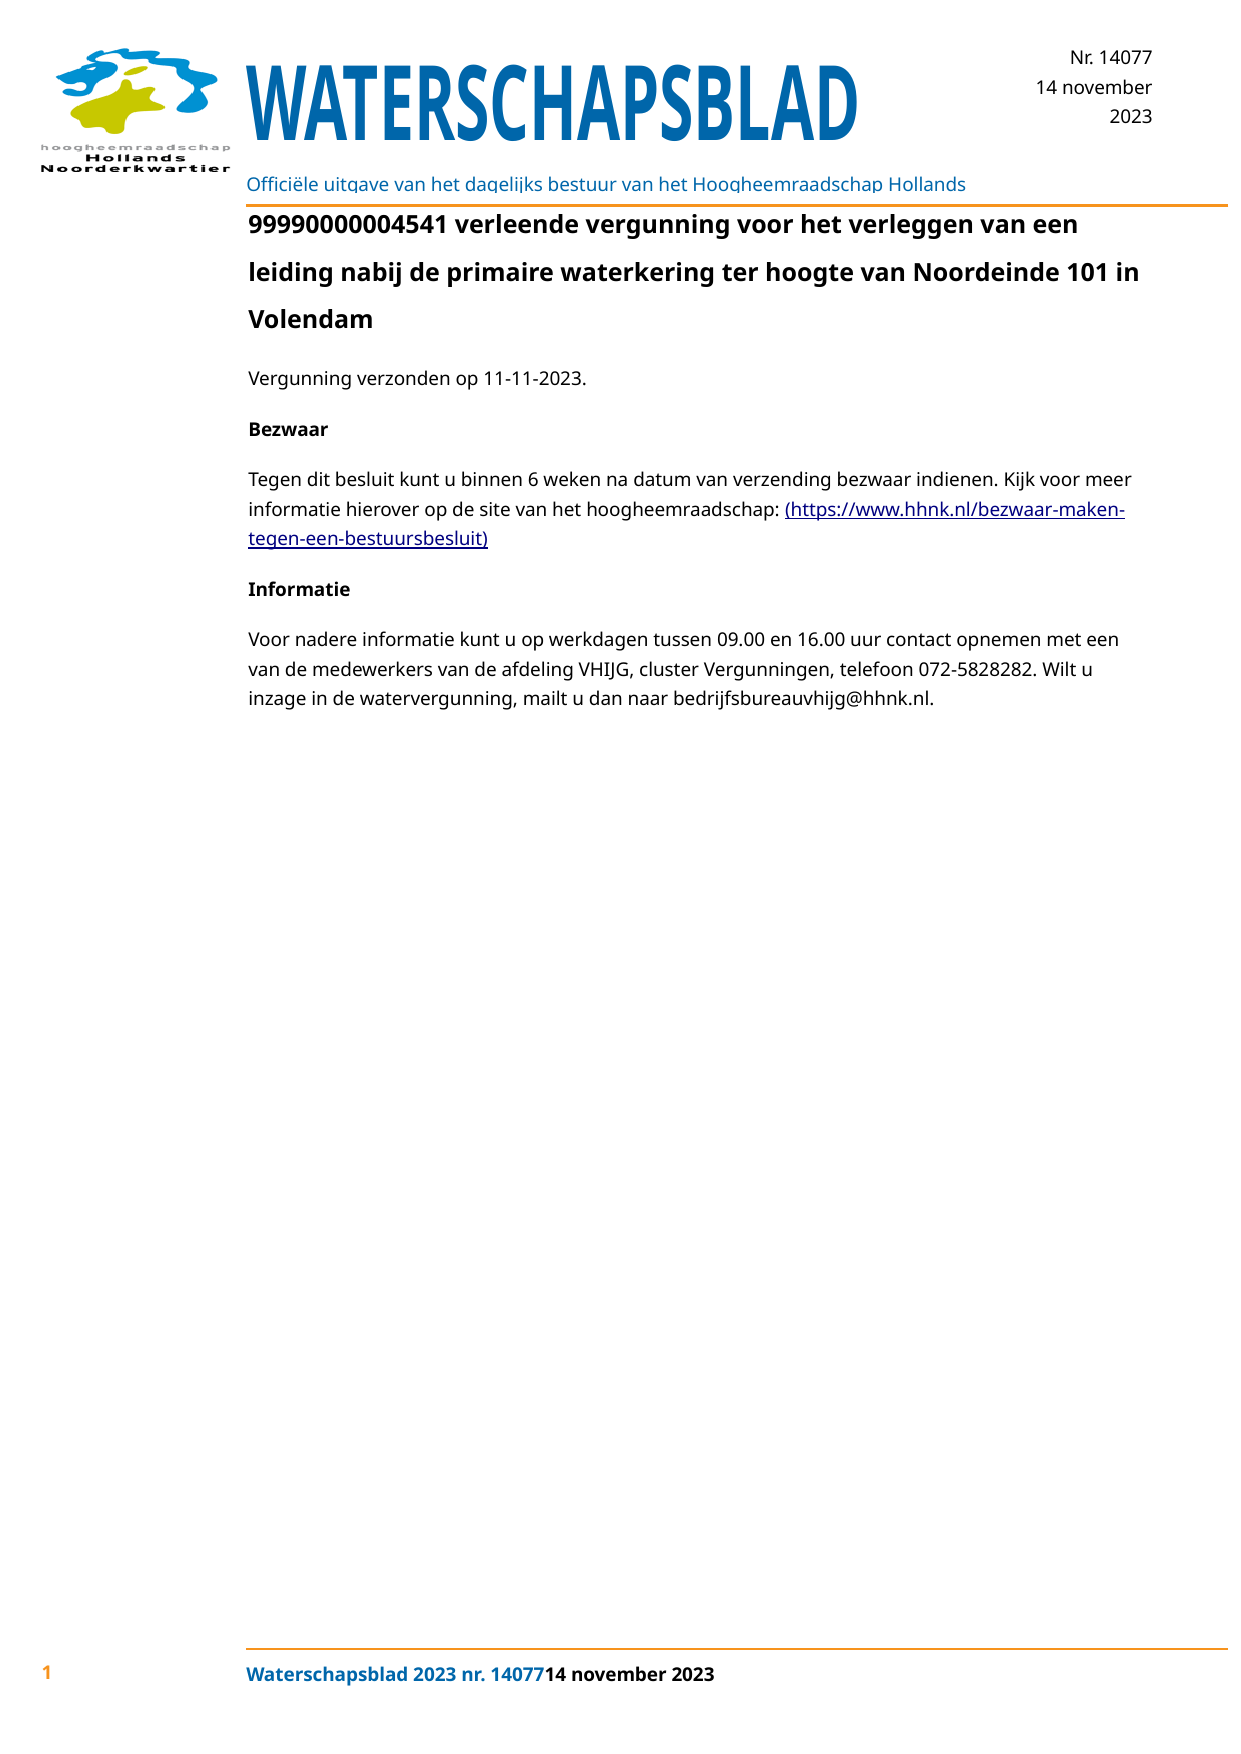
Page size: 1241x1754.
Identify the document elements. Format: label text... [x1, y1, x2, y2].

picture [41, 47, 231, 172]
text Informatie [248, 576, 1152, 602]
text Bezwaar [248, 416, 1152, 442]
text Tegen dit besluit kunt u binnen 6 weken na datum van verzending bezwaar indienen. Kijk voor meer informatie hierover op de site van het hoogheemraadschap: (https://www.hhnk.nl/bezwaar-maken-tegen-een-bestuursbesluit) [248, 466, 1152, 551]
text 99990000004541 verleende vergunning voor het verleggen van een leiding nabij de primaire waterkering ter hoogte van Noordeinde 101 in Volendam [248, 207, 1152, 336]
text Voor nadere informatie kunt u op werkdagen tussen 09.00 en 16.00 uur contact opnemen met een van de medewerkers van de afdeling VHIJG, cluster Vergunningen, telefoon 072-5828282. Wilt u inzage in de watervergunning, mailt u dan naar bedrijfsbureauvhijg@hhnk.nl. [248, 626, 1152, 711]
text Vergunning verzonden op 11-11-2023. [248, 366, 1152, 391]
